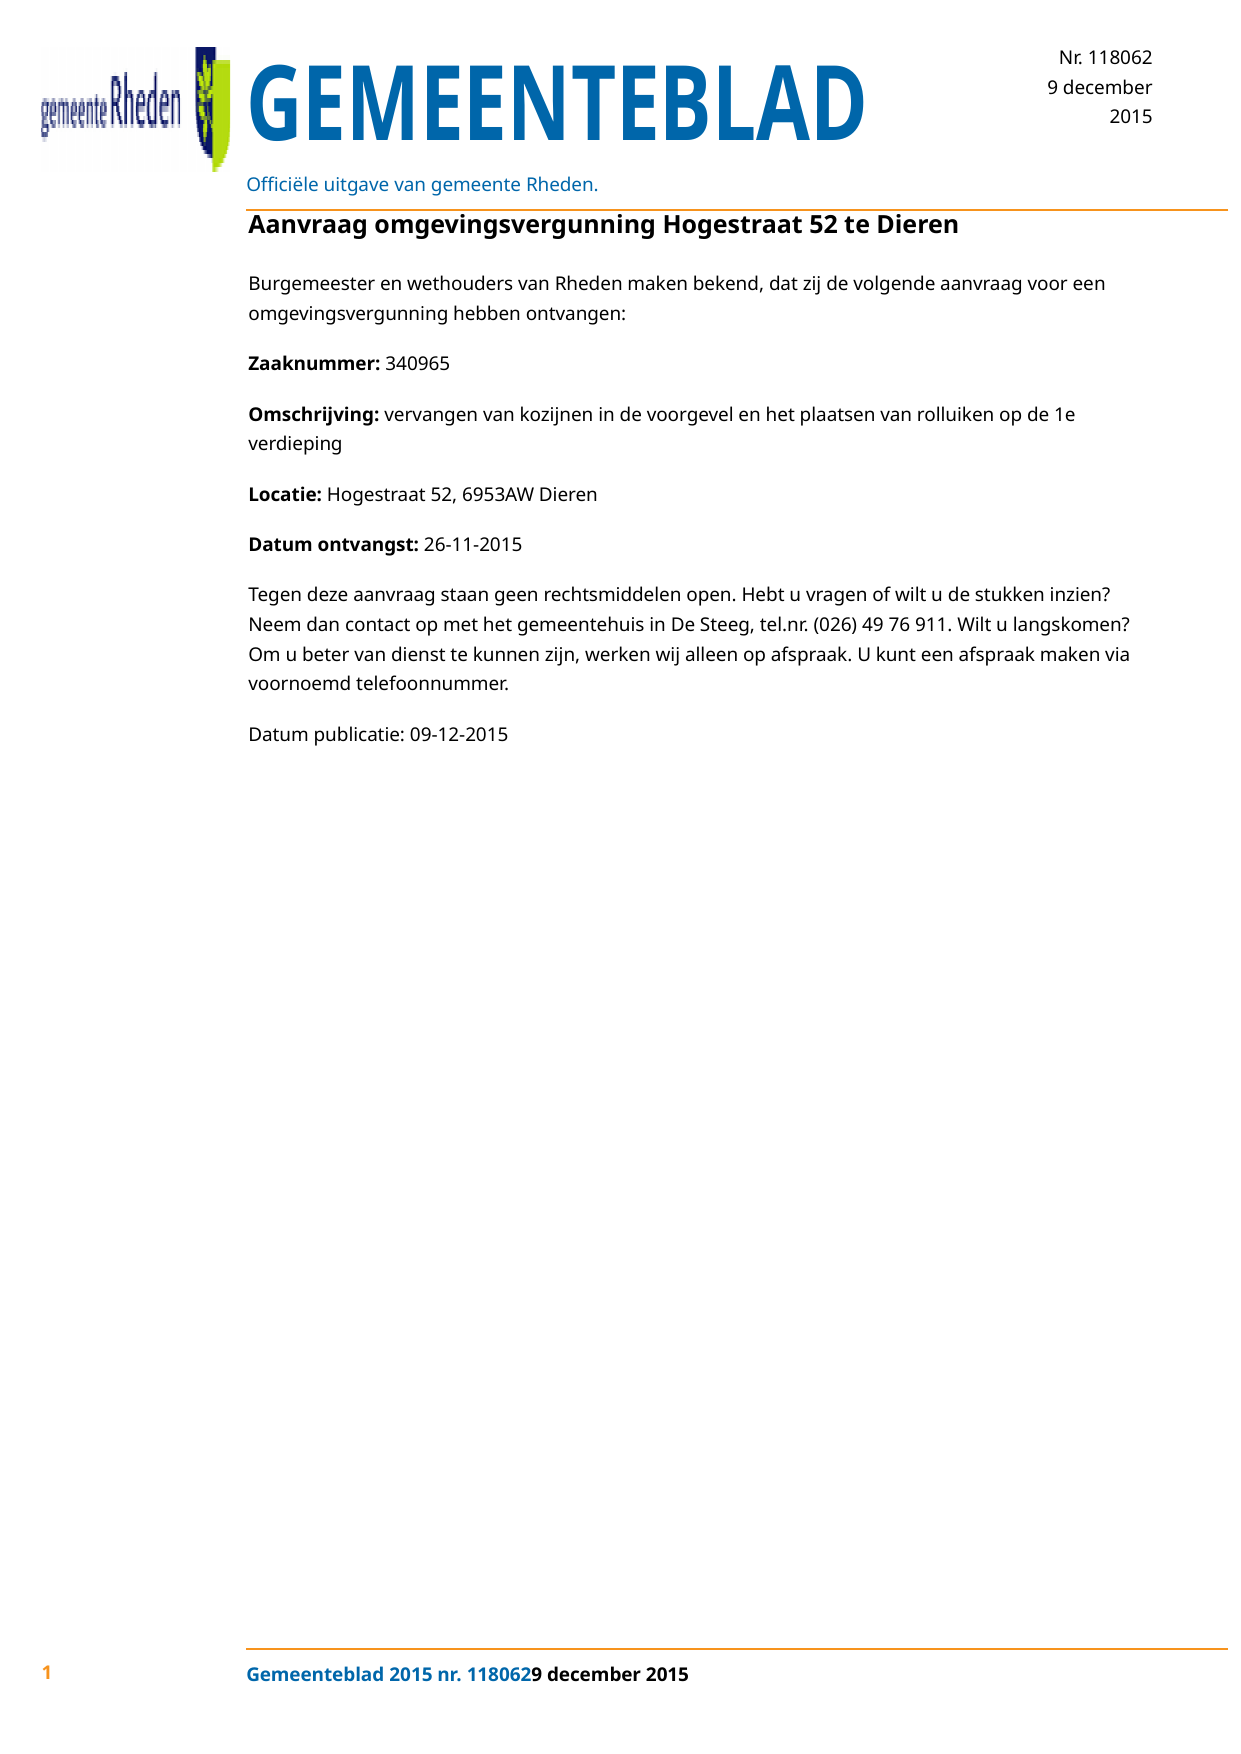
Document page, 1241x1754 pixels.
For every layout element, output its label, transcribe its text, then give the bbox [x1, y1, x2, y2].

text Datum ontvangst: 26-11-2015 [248, 531, 1152, 557]
text Tegen deze aanvraag staan geen rechtsmiddelen open. Hebt u vragen of wilt u de stukken inzien? Neem dan contact op met het gemeentehuis in De Steeg, tel.nr. (026) 49 76 911. Wilt u langskomen? Om u beter van dienst te kunnen zijn, werken wij alleen op afspraak. U kunt een afspraak maken via voornoemd telefoonnummer. [248, 582, 1152, 696]
text Aanvraag omgevingsvergunning Hogestraat 52 te Dieren [248, 211, 1152, 241]
text Omschrijving: vervangen van kozijnen in de voorgevel en het plaatsen van rolluiken op de 1e verdieping [248, 401, 1152, 456]
text Datum publicatie: 09-12-2015 [248, 721, 1152, 746]
text Zaaknummer: 340965 [248, 350, 1152, 376]
text Locatie: Hogestraat 52, 6953AW Dieren [248, 481, 1152, 506]
picture [41, 47, 231, 172]
text Burgemeester en wethouders van Rheden maken bekend, dat zij de volgende aanvraag voor een omgevingsvergunning hebben ontvangen: [248, 270, 1152, 326]
